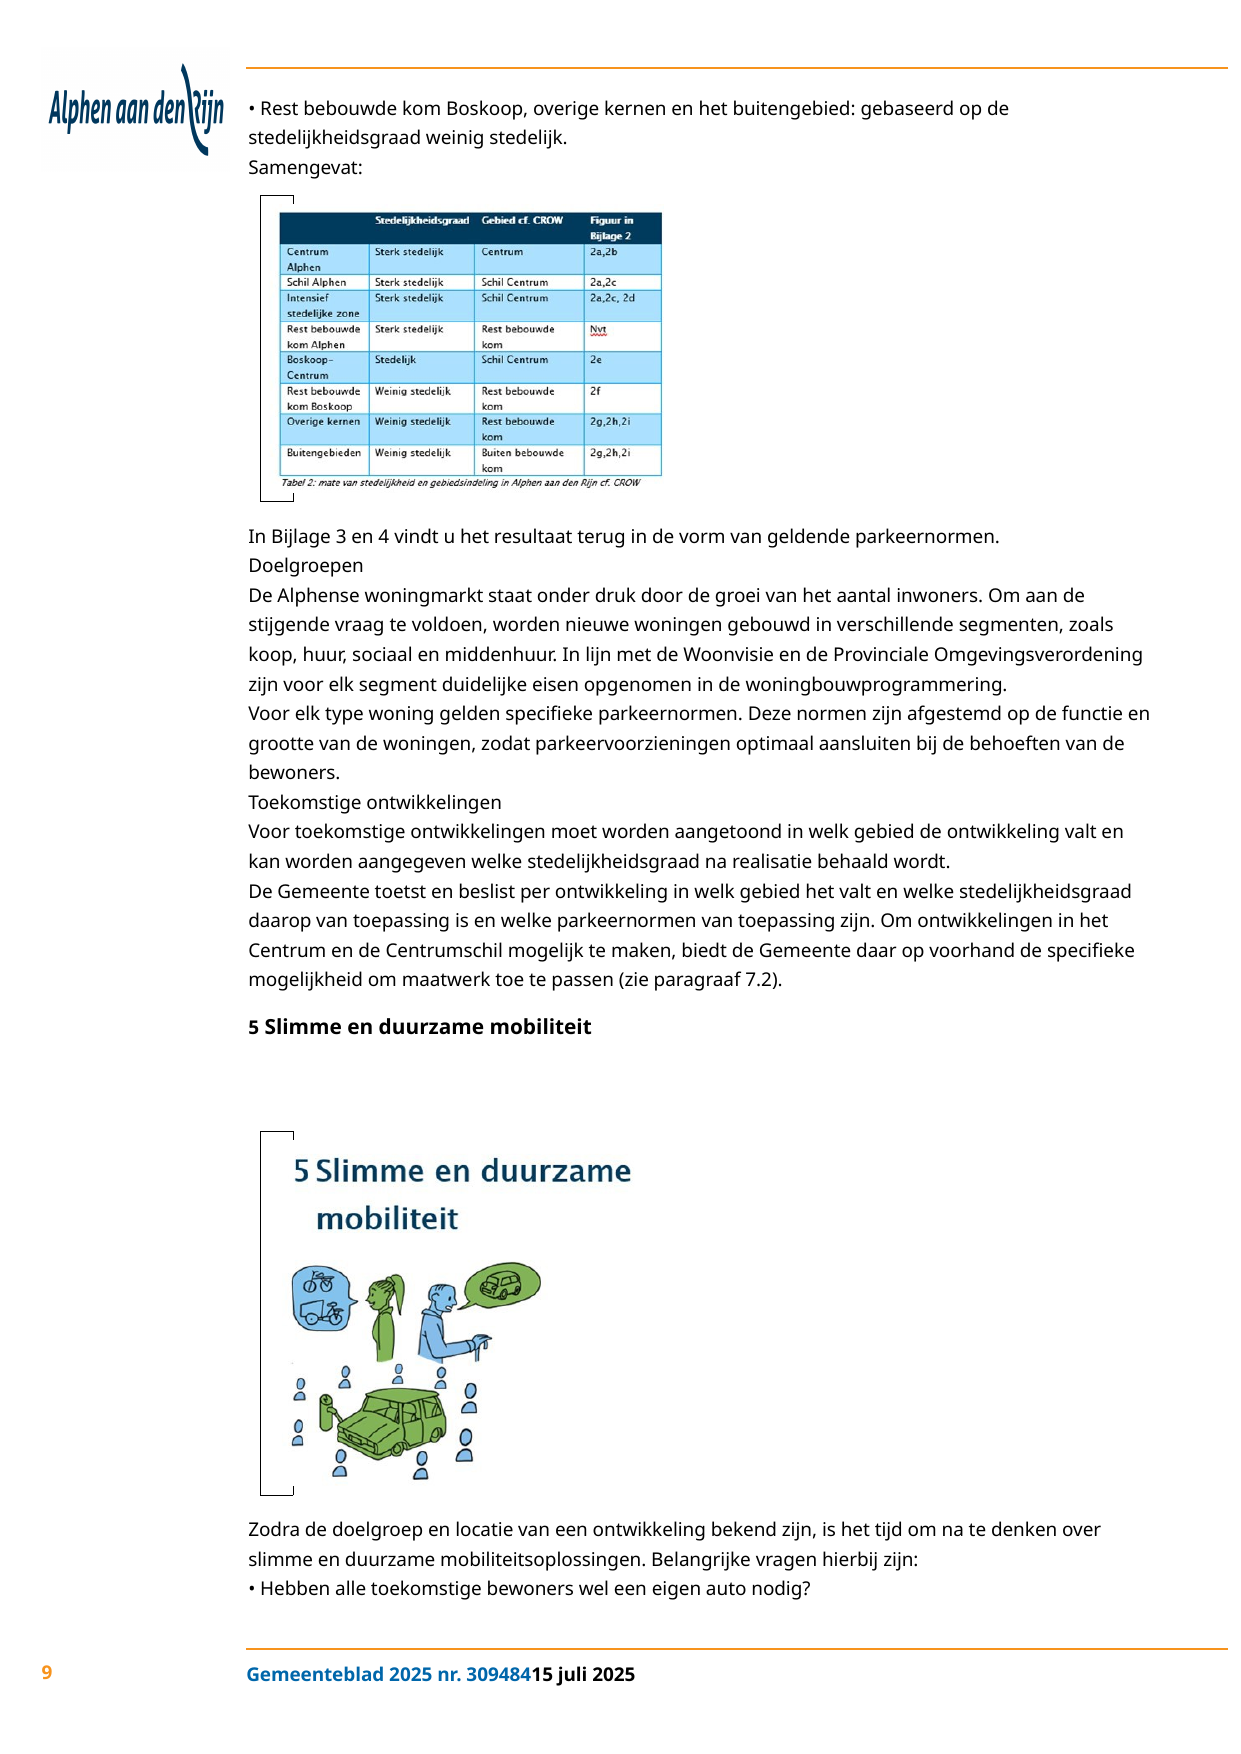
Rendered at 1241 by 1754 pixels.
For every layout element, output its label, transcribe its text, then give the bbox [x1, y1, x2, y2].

text 5 Slimme en duurzame mobiliteit [248, 1012, 1152, 1041]
picture [41, 47, 231, 172]
text • Rest bebouwde kom Boskoop, overige kernen en het buitengebied: gebaseerd op de stedelijkheidsgraad weinig stedelijk. [248, 95, 1152, 150]
text Samengevat: [248, 154, 1152, 180]
text In Bijlage 3 en 4 vindt u het resultaat terug in de vorm van geldende parkeernormen. [248, 523, 1152, 549]
text • Hebben alle toekomstige bewoners wel een eigen auto nodig? [248, 1575, 1152, 1601]
picture [268, 204, 664, 493]
text De Alphense woningmarkt staat onder druk door de groei van het aantal inwoners. Om aan de stijgende vraag te voldoen, worden nieuwe woningen gebouwd in verschillende segmenten, zoals koop, huur, sociaal en middenhuur. In lijn met de Woonvisie en de Provinciale Omgevingsverordening zijn voor elk segment duidelijke eisen opgenomen in de woningbouwprogrammering. [248, 582, 1152, 697]
text Zodra de doelgroep en locatie van een ontwikkeling bekend zijn, is het tijd om na te denken over slimme en duurzame mobiliteitsoplossingen. Belangrijke vragen hierbij zijn: [248, 1516, 1152, 1572]
picture [268, 1140, 635, 1486]
text Voor toekomstige ontwikkelingen moet worden aangetoond in welk gebied de ontwikkeling valt en kan worden aangegeven welke stedelijkheidsgraad na realisatie behaald wordt. [248, 819, 1152, 874]
text Toekomstige ontwikkelingen [248, 789, 1152, 815]
text De Gemeente toetst en beslist per ontwikkeling in welk gebied het valt en welke stedelijkheidsgraad daarop van toepassing is en welke parkeernormen van toepassing zijn. Om ontwikkelingen in het Centrum en de Centrumschil mogelijk te maken, biedt de Gemeente daar op voorhand de specifieke mogelijkheid om maatwerk toe te passen (zie paragraaf 7.2). [248, 878, 1152, 992]
text Doelgroepen [248, 552, 1152, 578]
text Voor elk type woning gelden specifieke parkeernormen. Deze normen zijn afgestemd op de functie en grootte van de woningen, zodat parkeervoorzieningen optimaal aansluiten bij de behoeften van de bewoners. [248, 700, 1152, 785]
